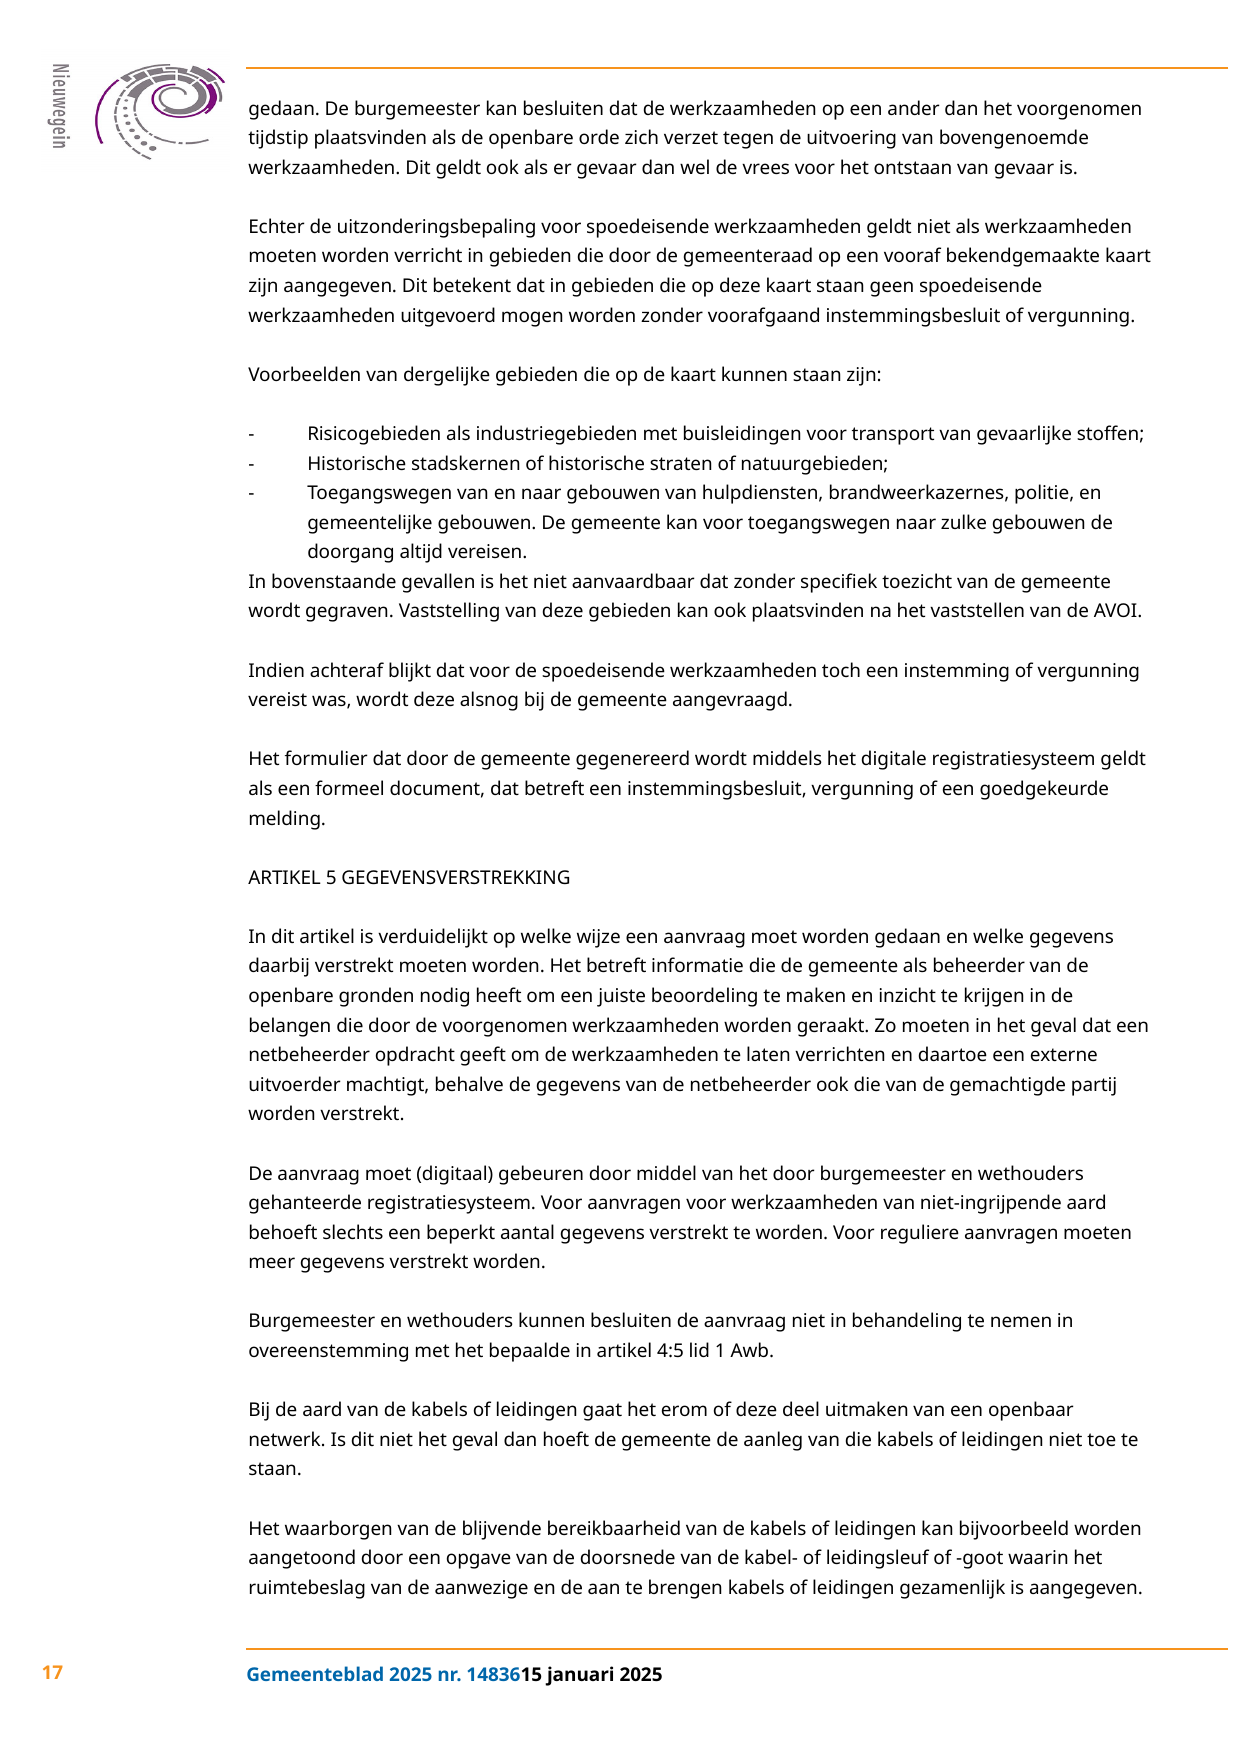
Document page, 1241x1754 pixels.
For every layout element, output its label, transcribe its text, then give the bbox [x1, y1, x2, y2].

picture [41, 47, 231, 172]
list Historische stadskernen of historische straten of natuurgebieden; [248, 450, 1152, 476]
text Burgemeester en wethouders kunnen besluiten de aanvraag niet in behandeling te nemen in overeenstemming met het bepaalde in artikel 4:5 lid 1 Awb. [248, 1308, 1152, 1363]
text Bij de aard van de kabels of leidingen gaat het erom of deze deel uitmaken van een openbaar netwerk. Is dit niet het geval dan hoeft de gemeente de aanleg van die kabels of leidingen niet toe te staan. [248, 1396, 1152, 1481]
text De aanvraag moet (digitaal) gebeuren door middel van het door burgemeester en wethouders gehanteerde registratiesysteem. Voor aanvragen voor werkzaamheden van niet-ingrijpende aard behoeft slechts een beperkt aantal gegevens verstrekt te worden. Voor reguliere aanvragen moeten meer gegevens verstrekt worden. [248, 1160, 1152, 1274]
text Echter de uitzonderingsbepaling voor spoedeisende werkzaamheden geldt niet als werkzaamheden moeten worden verricht in gebieden die door de gemeenteraad op een vooraf bekendgemaakte kaart zijn aangegeven. Dit betekent dat in gebieden die op deze kaart staan geen spoedeisende werkzaamheden uitgevoerd mogen worden zonder voorafgaand instemmingsbesluit of vergunning. [248, 213, 1152, 328]
text In bovenstaande gevallen is het niet aanvaardbaar dat zonder specifiek toezicht van de gemeente wordt gegraven. Vaststelling van deze gebieden kan ook plaatsvinden na het vaststellen van de AVOI. [248, 568, 1152, 623]
text Het formulier dat door de gemeente gegenereerd wordt middels het digitale registratiesysteem geldt als een formeel document, dat betreft een instemmingsbesluit, vergunning of een goedgekeurde melding. [248, 746, 1152, 831]
list Toegangswegen van en naar gebouwen van hulpdiensten, brandweerkazernes, politie, en gemeentelijke gebouwen. De gemeente kan voor toegangswegen naar zulke gebouwen de doorgang altijd vereisen. [248, 479, 1152, 564]
text ARTIKEL 5 GEGEVENSVERSTREKKING [248, 864, 1152, 890]
text gedaan. De burgemeester kan besluiten dat de werkzaamheden op een ander dan het voorgenomen tijdstip plaatsvinden als de openbare orde zich verzet tegen de uitvoering van bovengenoemde werkzaamheden. Dit geldt ook als er gevaar dan wel de vrees voor het ontstaan van gevaar is. [248, 95, 1152, 180]
text In dit artikel is verduidelijkt op welke wijze een aanvraag moet worden gedaan en welke gegevens daarbij verstrekt moeten worden. Het betreft informatie die de gemeente als beheerder van de openbare gronden nodig heeft om een juiste beoordeling te maken en inzicht te krijgen in de belangen die door de voorgenomen werkzaamheden worden geraakt. Zo moeten in het geval dat een netbeheerder opdracht geeft om de werkzaamheden te laten verrichten en daartoe een externe uitvoerder machtigt, behalve de gegevens van de netbeheerder ook die van de gemachtigde partij worden verstrekt. [248, 923, 1152, 1126]
text Indien achteraf blijkt dat voor de spoedeisende werkzaamheden toch een instemming of vergunning vereist was, wordt deze alsnog bij de gemeente aangevraagd. [248, 657, 1152, 712]
list Risicogebieden als industriegebieden met buisleidingen voor transport van gevaarlijke stoffen; [248, 420, 1152, 446]
text Voorbeelden van dergelijke gebieden die op de kaart kunnen staan zijn: [248, 361, 1152, 387]
text Het waarborgen van de blijvende bereikbaarheid van de kabels of leidingen kan bijvoorbeeld worden aangetoond door een opgave van de doorsnede van de kabel- of leidingsleuf of -goot waarin het ruimtebeslag van de aanwezige en de aan te brengen kabels of leidingen gezamenlijk is aangegeven. [248, 1515, 1152, 1600]
